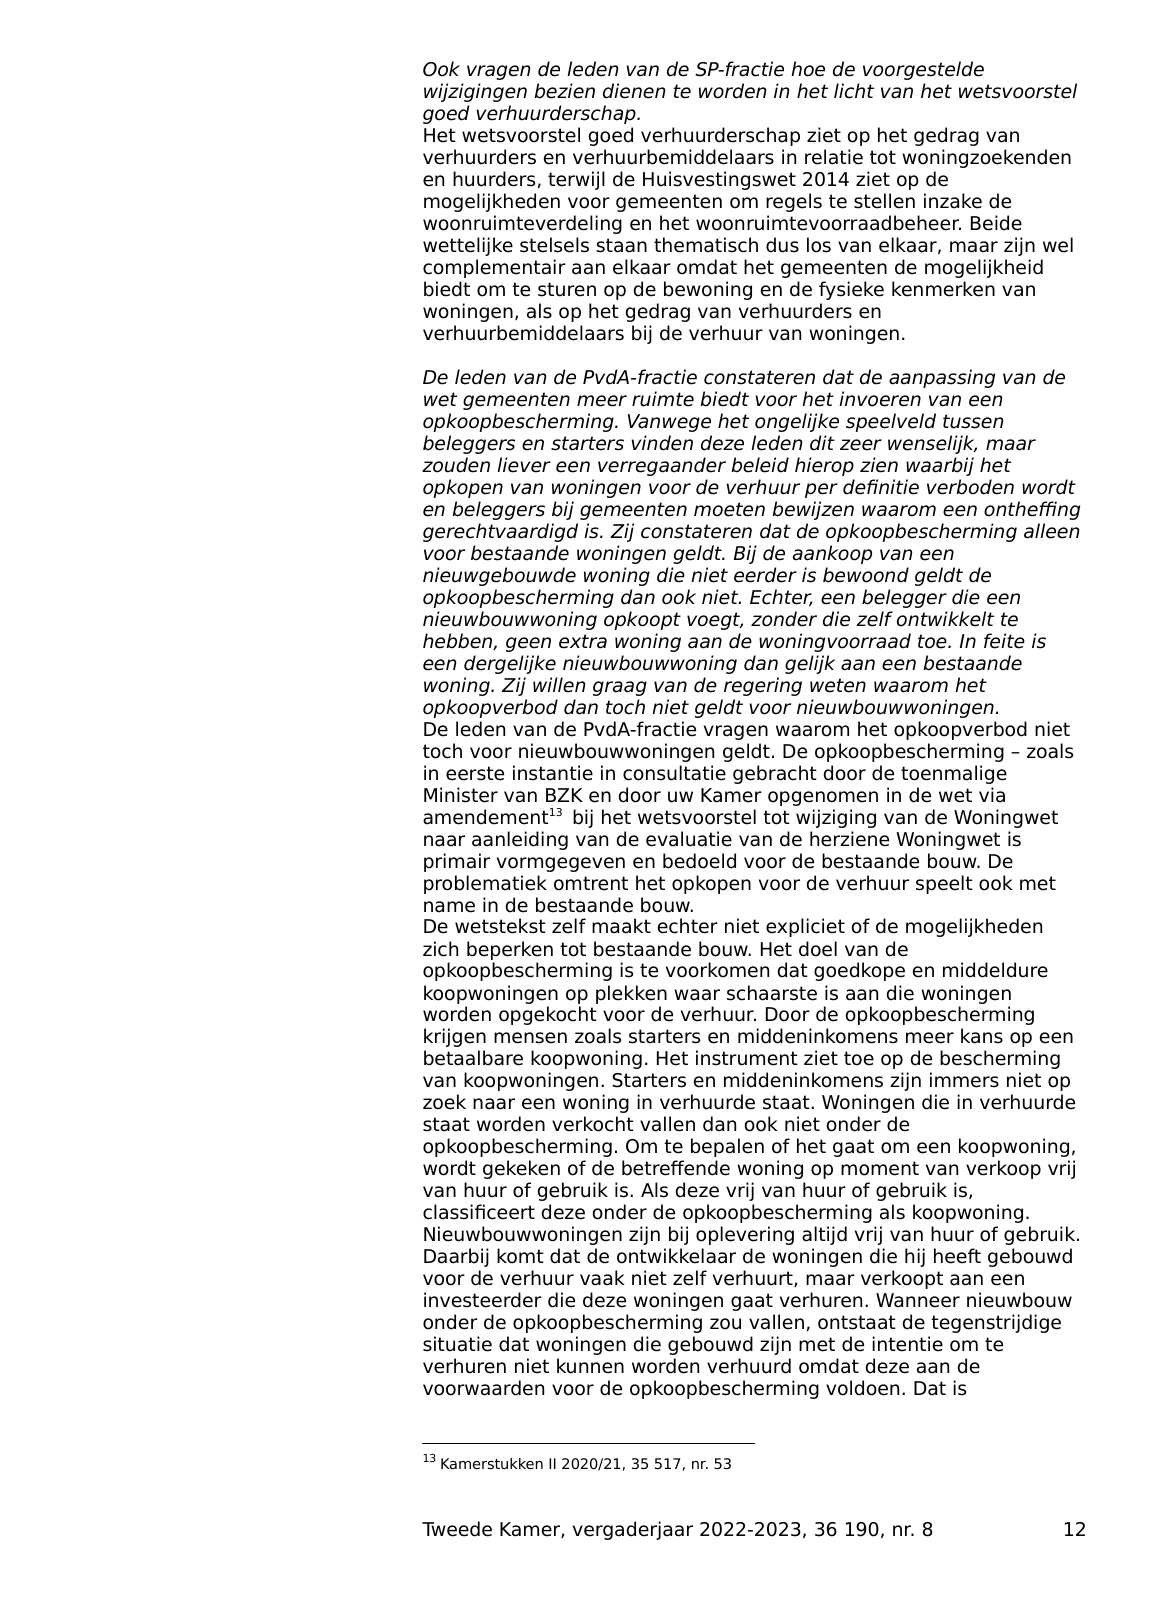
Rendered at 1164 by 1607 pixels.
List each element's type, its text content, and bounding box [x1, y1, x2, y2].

text Het wetsvoorstel goed verhuurderschap ziet op het gedrag van verhuurders en verhuurbemiddelaars in relatie tot woningzoekenden en huurders, terwijl de Huisvestingswet 2014 ziet op de mogelijkheden voor gemeenten om regels te stellen inzake de woonruimteverdeling en het woonruimtevoorraadbeheer. Beide wettelijke stelsels staan thematisch dus los van elkaar, maar zijn wel complementair aan elkaar omdat het gemeenten de mogelijkheid biedt om te sturen op de bewoning en de fysieke kenmerken van woningen, als op het gedrag van verhuurders en verhuurbemiddelaars bij de verhuur van woningen. [422, 125, 1087, 345]
text De leden van de PvdA-fractie constateren dat de aanpassing van de wet gemeenten meer ruimte biedt voor het invoeren van een opkoopbescherming. Vanwege het ongelijke speelveld tussen beleggers en starters vinden deze leden dit zeer wenselijk, maar zouden liever een verregaander beleid hierop zien waarbij het opkopen van woningen voor de verhuur per definitie verboden wordt en beleggers bij gemeenten moeten bewijzen waarom een ontheffing gerechtvaardigd is. Zij constateren dat de opkoopbescherming alleen voor bestaande woningen geldt. Bij de aankoop van een nieuwgebouwde woning die niet eerder is bewoond geldt de opkoopbescherming dan ook niet. Echter, een belegger die een nieuwbouwwoning opkoopt voegt, zonder die zelf ontwikkelt te hebben, geen extra woning aan de woningvoorraad toe. In feite is een dergelijke nieuwbouwwoning dan gelijk aan een bestaande woning. Zij willen graag van de regering weten waarom het opkoopverbod dan toch niet geldt voor nieuwbouwwoningen. [422, 367, 1087, 719]
text De wetstekst zelf maakt echter niet expliciet of de mogelijkheden zich beperken tot bestaande bouw. Het doel van de opkoopbescherming is te voorkomen dat goedkope en middeldure koopwoningen op plekken waar schaarste is aan die woningen worden opgekocht voor de verhuur. Door de opkoopbescherming krijgen mensen zoals starters en middeninkomens meer kans op een betaalbare koopwoning. Het instrument ziet toe op de bescherming van koopwoningen. Starters en middeninkomens zijn immers niet op zoek naar een woning in verhuurde staat. Woningen die in verhuurde staat worden verkocht vallen dan ook niet onder de opkoopbescherming. Om te bepalen of het gaat om een koopwoning, wordt gekeken of de betreffende woning op moment van verkoop vrij van huur of gebruik is. Als deze vrij van huur of gebruik is, classificeert deze onder de opkoopbescherming als koopwoning. Nieuwbouwwoningen zijn bij oplevering altijd vrij van huur of gebruik. Daarbij komt dat de ontwikkelaar de woningen die hij heeft gebouwd voor de verhuur vaak niet zelf verhuurt, maar verkoopt aan een investeerder die deze woningen gaat verhuren. Wanneer nieuwbouw onder de opkoopbescherming zou vallen, ontstaat de tegenstrijdige situatie dat woningen die gebouwd zijn met de intentie om te verhuren niet kunnen worden verhuurd omdat deze aan de voorwaarden voor de opkoopbescherming voldoen. Dat is [422, 916, 1087, 1400]
text De leden van de PvdA-fractie vragen waarom het opkoopverbod niet toch voor nieuwbouwwoningen geldt. De opkoopbescherming – zoals in eerste instantie in consultatie gebracht door de toenmalige Minister van BZK en door uw Kamer opgenomen in de wet via amendement bij het wetsvoorstel tot wijziging van de Woningwet naar aanleiding van de evaluatie van de herziene Woningwet is primair vormgegeven en bedoeld voor de bestaande bouw. De problematiek omtrent het opkopen voor de verhuur speelt ook met name in de bestaande bouw. [422, 719, 1087, 916]
text Kamerstukken II 2020/21, 35 517, nr. 53 [422, 1452, 1087, 1474]
text Ook vragen de leden van de SP-fractie hoe de voorgestelde wijzigingen bezien dienen te worden in het licht van het wetsvoorstel goed verhuurderschap. [422, 59, 1087, 125]
